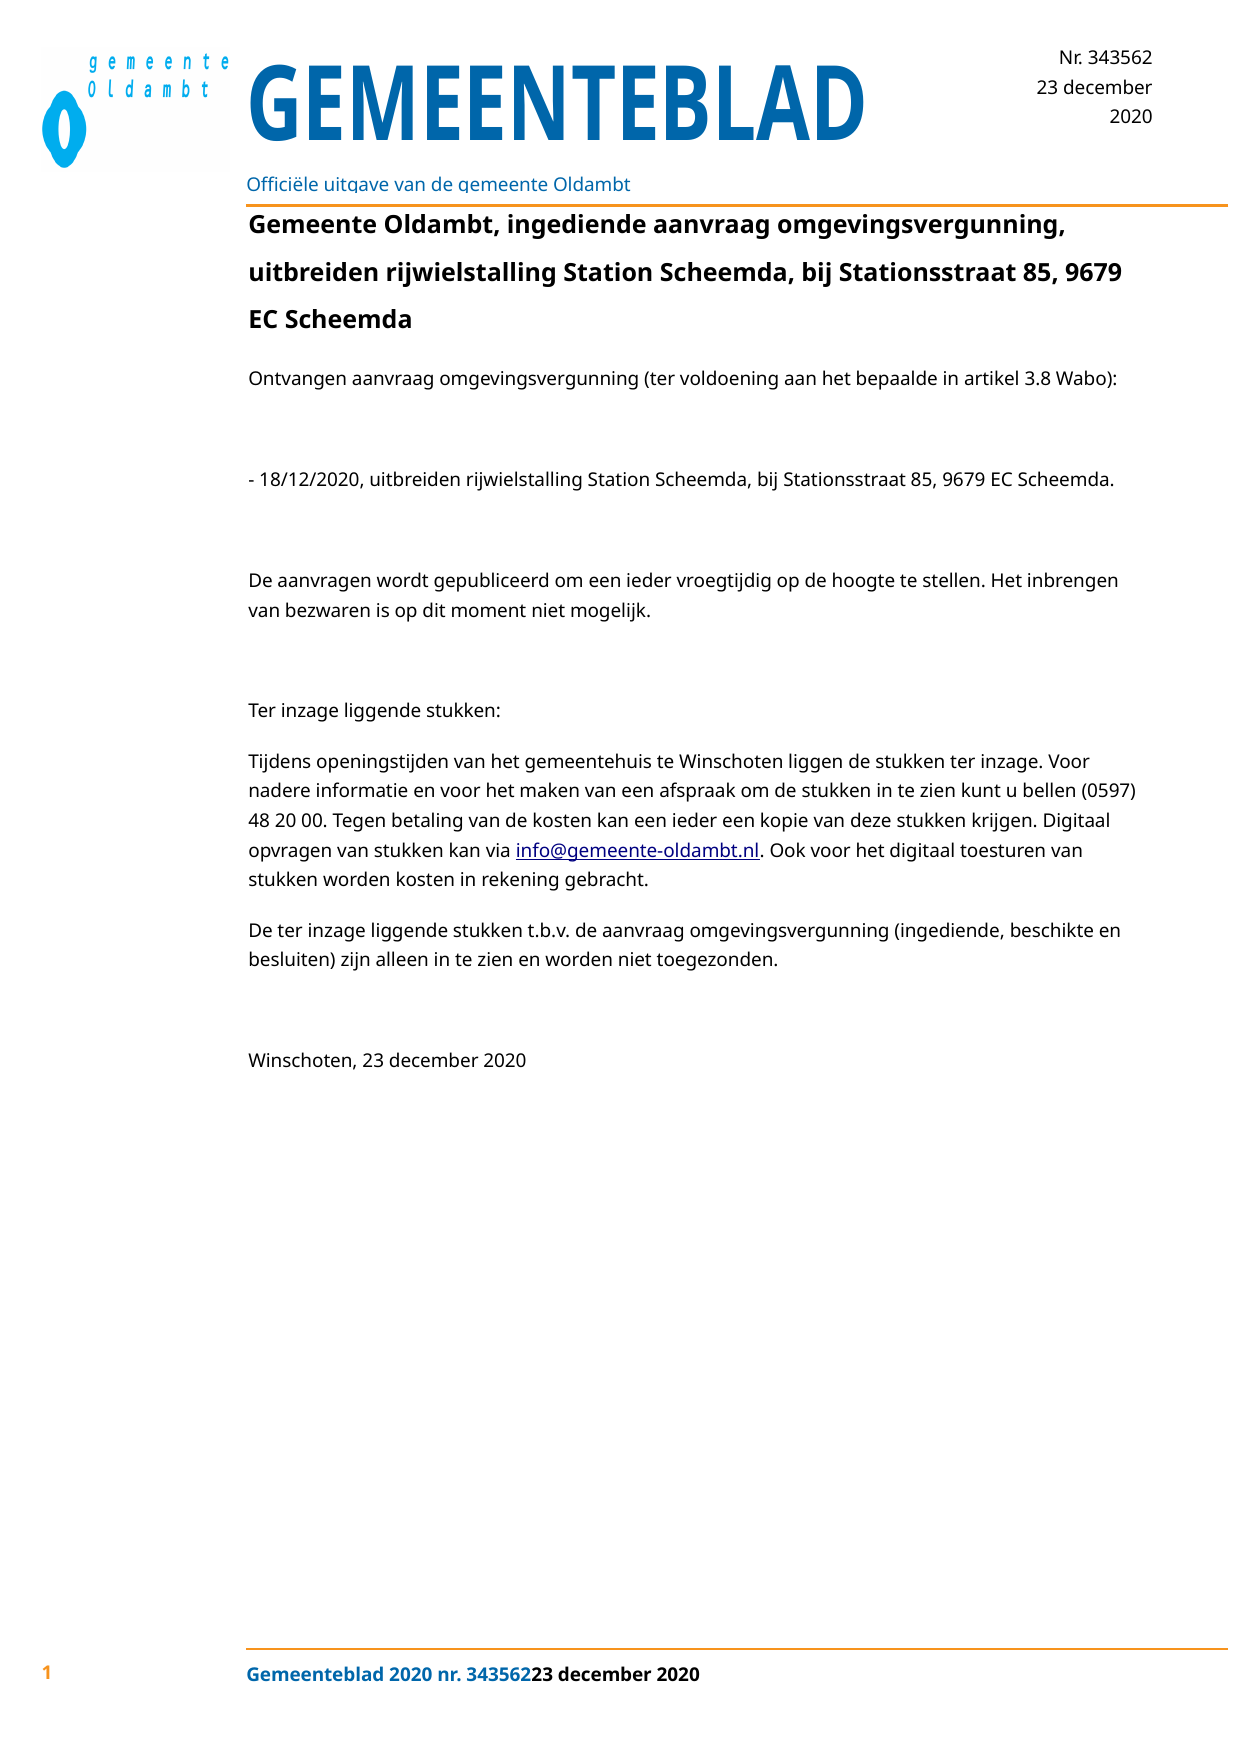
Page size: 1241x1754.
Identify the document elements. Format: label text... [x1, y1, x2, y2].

text Ontvangen aanvraag omgevingsvergunning (ter voldoening aan het bepaalde in artikel 3.8 Wabo): [248, 366, 1152, 391]
text Winschoten, 23 december 2020 [248, 1047, 1152, 1073]
text Tijdens openingstijden van het gemeentehuis te Winschoten liggen de stukken ter inzage. Voor nadere informatie en voor het maken van een afspraak om de stukken in te zien kunt u bellen (0597) 48 20 00. Tegen betaling van de kosten kan een ieder een kopie van deze stukken krijgen. Digitaal opvragen van stukken kan via info@gemeente-oldambt.nl. Ook voor het digitaal toesturen van stukken worden kosten in rekening gebracht. [248, 748, 1152, 892]
text - 18/12/2020, uitbreiden rijwielstalling Station Scheemda, bij Stationsstraat 85, 9679 EC Scheemda. [248, 466, 1152, 492]
text De aanvragen wordt gepubliceerd om een ieder vroegtijdig op de hoogte te stellen. Het inbrengen van bezwaren is op dit moment niet mogelijk. [248, 567, 1152, 622]
text Ter inzage liggende stukken: [248, 698, 1152, 723]
text Gemeente Oldambt, ingediende aanvraag omgevingsvergunning, uitbreiden rijwielstalling Station Scheemda, bij Stationsstraat 85, 9679 EC Scheemda [248, 207, 1152, 336]
picture [41, 47, 231, 172]
text De ter inzage liggende stukken t.b.v. de aanvraag omgevingsvergunning (ingediende, beschikte en besluiten) zijn alleen in te zien en worden niet toegezonden. [248, 917, 1152, 972]
